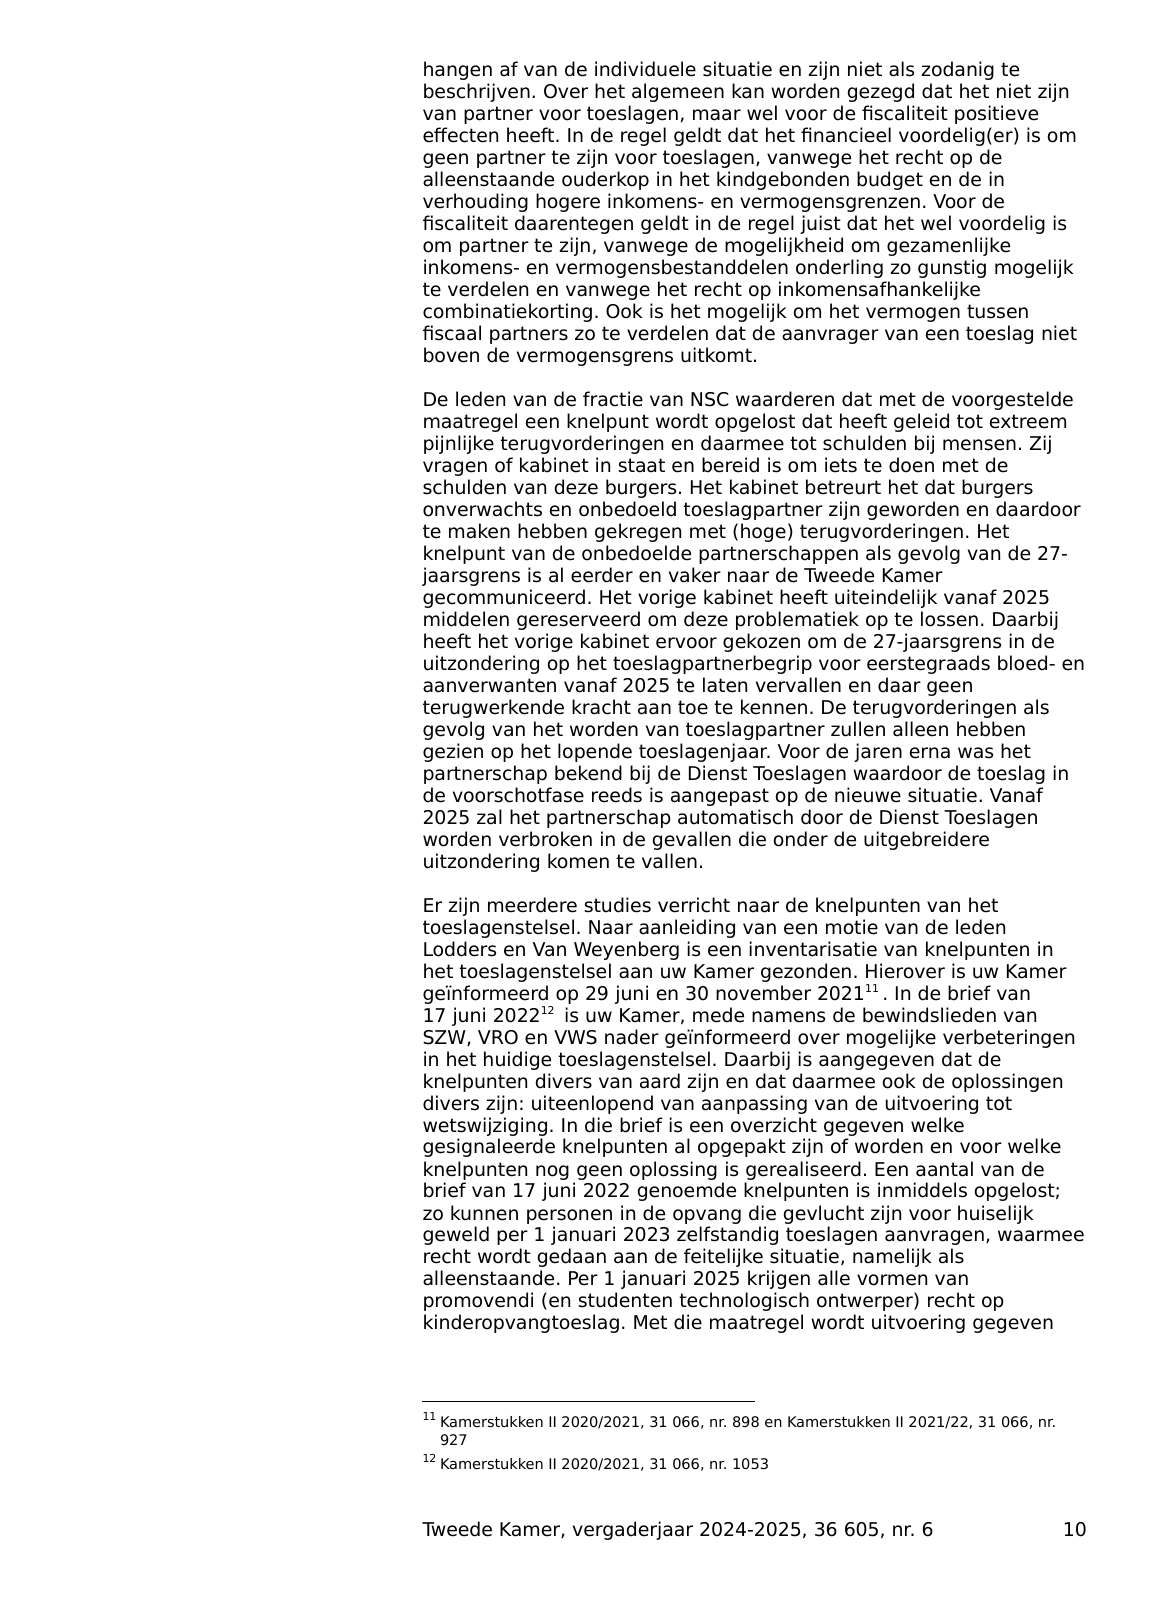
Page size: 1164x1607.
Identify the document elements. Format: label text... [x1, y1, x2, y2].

text hangen af van de individuele situatie en zijn niet als zodanig te beschrijven. Over het algemeen kan worden gezegd dat het niet zijn van partner voor toeslagen, maar wel voor de fiscaliteit positieve effecten heeft. In de regel geldt dat het financieel voordelig(er) is om geen partner te zijn voor toeslagen, vanwege het recht op de alleenstaande ouderkop in het kindgebonden budget en de in verhouding hogere inkomens- en vermogensgrenzen. Voor de fiscaliteit daarentegen geldt in de regel juist dat het wel voordelig is om partner te zijn, vanwege de mogelijkheid om gezamenlijke inkomens- en vermogensbestanddelen onderling zo gunstig mogelijk te verdelen en vanwege het recht op inkomensafhankelijke combinatiekorting. Ook is het mogelijk om het vermogen tussen fiscaal partners zo te verdelen dat de aanvrager van een toeslag niet boven de vermogensgrens uitkomt. [422, 59, 1087, 367]
text Kamerstukken II 2020/2021, 31 066, nr. 1053 [422, 1452, 1087, 1474]
text Kamerstukken II 2020/2021, 31 066, nr. 898 en Kamerstukken II 2021/22, 31 066, nr. 927 [422, 1410, 1087, 1449]
text De leden van de fractie van NSC waarderen dat met de voorgestelde maatregel een knelpunt wordt opgelost dat heeft geleid tot extreem pijnlijke terugvorderingen en daarmee tot schulden bij mensen. Zij vragen of kabinet in staat en bereid is om iets te doen met de schulden van deze burgers. Het kabinet betreurt het dat burgers onverwachts en onbedoeld toeslagpartner zijn geworden en daardoor te maken hebben gekregen met (hoge) terugvorderingen. Het knelpunt van de onbedoelde partnerschappen als gevolg van de 27-jaarsgrens is al eerder en vaker naar de Tweede Kamer gecommuniceerd. Het vorige kabinet heeft uiteindelijk vanaf 2025 middelen gereserveerd om deze problematiek op te lossen. Daarbij heeft het vorige kabinet ervoor gekozen om de 27-jaarsgrens in de uitzondering op het toeslagpartnerbegrip voor eerstegraads bloed- en aanverwanten vanaf 2025 te laten vervallen en daar geen terugwerkende kracht aan toe te kennen. De terugvorderingen als gevolg van het worden van toeslagpartner zullen alleen hebben gezien op het lopende toeslagenjaar. Voor de jaren erna was het partnerschap bekend bij de Dienst Toeslagen waardoor de toeslag in de voorschotfase reeds is aangepast op de nieuwe situatie. Vanaf 2025 zal het partnerschap automatisch door de Dienst Toeslagen worden verbroken in de gevallen die onder de uitgebreidere uitzondering komen te vallen. [422, 389, 1087, 872]
text Er zijn meerdere studies verricht naar de knelpunten van het toeslagenstelsel. Naar aanleiding van een motie van de leden Lodders en Van Weyenberg is een inventarisatie van knelpunten in het toeslagenstelsel aan uw Kamer gezonden. Hierover is uw Kamer geïnformeerd op 29 juni en 30 november 2021. In de brief van 17 juni 2022 is uw Kamer, mede namens de bewindslieden van SZW, VRO en VWS nader geïnformeerd over mogelijke verbeteringen in het huidige toeslagenstelsel. Daarbij is aangegeven dat de knelpunten divers van aard zijn en dat daarmee ook de oplossingen divers zijn: uiteenlopend van aanpassing van de uitvoering tot wetswijziging. In die brief is een overzicht gegeven welke gesignaleerde knelpunten al opgepakt zijn of worden en voor welke knelpunten nog geen oplossing is gerealiseerd. Een aantal van de brief van 17 juni 2022 genoemde knelpunten is inmiddels opgelost; zo kunnen personen in de opvang die gevlucht zijn voor huiselijk geweld per 1 januari 2023 zelfstandig toeslagen aanvragen, waarmee recht wordt gedaan aan de feitelijke situatie, namelijk als alleenstaande. Per 1 januari 2025 krijgen alle vormen van promovendi (en studenten technologisch ontwerper) recht op kinderopvangtoeslag. Met die maatregel wordt uitvoering gegeven [422, 895, 1087, 1334]
